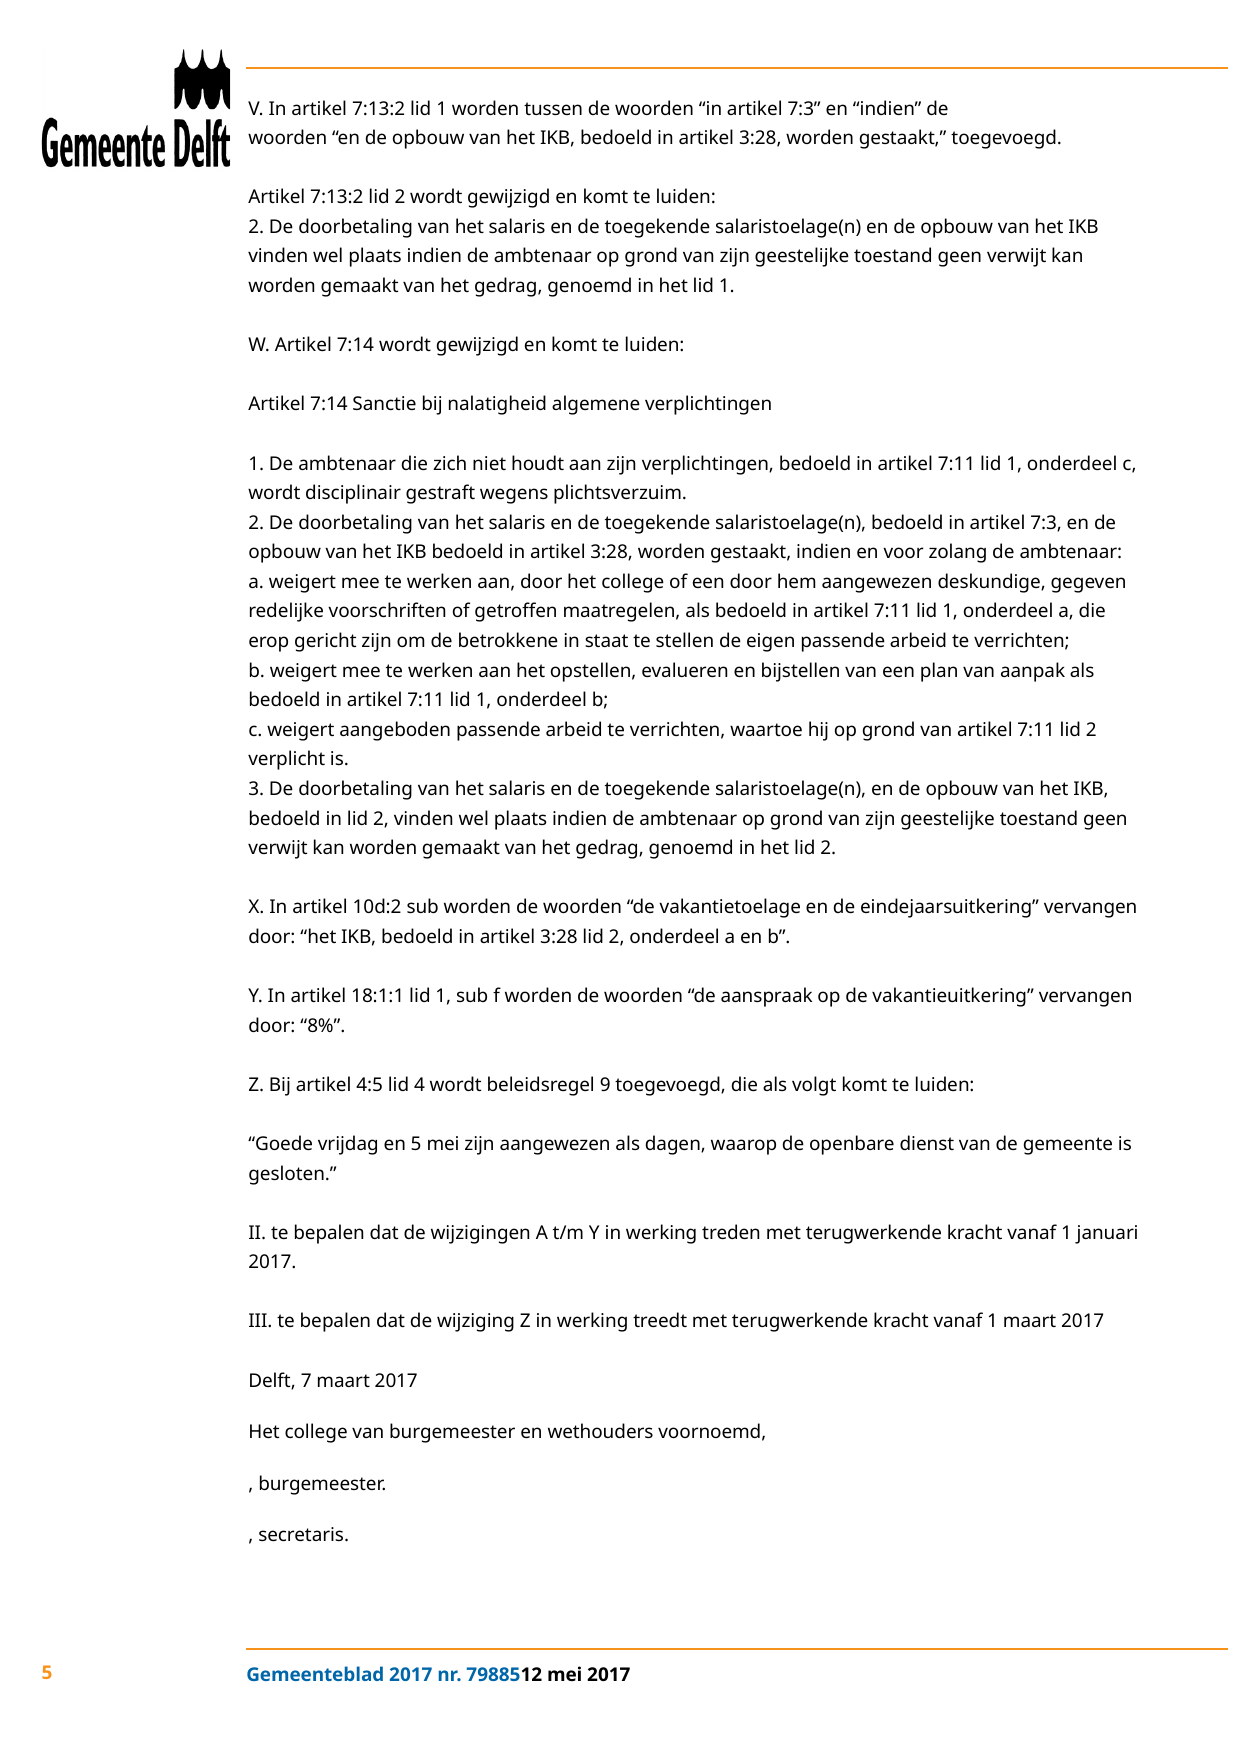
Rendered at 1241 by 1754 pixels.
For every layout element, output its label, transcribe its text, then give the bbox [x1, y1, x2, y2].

text , secretaris. [248, 1521, 1152, 1547]
text W. Artikel 7:14 wordt gewijzigd en komt te luiden: [248, 331, 1152, 357]
text Het college van burgemeester en wethouders voornoemd, [248, 1418, 1152, 1444]
text Y. In artikel 18:1:1 lid 1, sub f worden de woorden “de aanspraak op de vakantieuitkering” vervangen door: “8%”. [248, 982, 1152, 1038]
text Z. Bij artikel 4:5 lid 4 wordt beleidsregel 9 toegevoegd, die als volgt komt te luiden: [248, 1071, 1152, 1097]
text “Goede vrijdag en 5 mei zijn aangewezen als dagen, waarop de openbare dienst van de gemeente is gesloten.” [248, 1130, 1152, 1186]
text woorden “en de opbouw van het IKB, bedoeld in artikel 3:28, worden gestaakt,” toegevoegd. [248, 124, 1152, 150]
text b. weigert mee te werken aan het opstellen, evalueren en bijstellen van een plan van aanpak als bedoeld in artikel 7:11 lid 1, onderdeel b; [248, 657, 1152, 712]
text c. weigert aangeboden passende arbeid te verrichten, waartoe hij op grond van artikel 7:11 lid 2 verplicht is. [248, 716, 1152, 771]
text a. weigert mee te werken aan, door het college of een door hem aangewezen deskundige, gegeven redelijke voorschriften of getroffen maatregelen, als bedoeld in artikel 7:11 lid 1, onderdeel a, die erop gericht zijn om de betrokkene in staat te stellen de eigen passende arbeid te verrichten; [248, 568, 1152, 653]
text V. In artikel 7:13:2 lid 1 worden tussen de woorden “in artikel 7:3” en “indien” de [248, 95, 1152, 121]
text II. te bepalen dat de wijzigingen A t/m Y in werking treden met terugwerkende kracht vanaf 1 januari 2017. [248, 1219, 1152, 1274]
text Artikel 7:14 Sanctie bij nalatigheid algemene verplichtingen [248, 391, 1152, 416]
text 3. De doorbetaling van het salaris en de toegekende salaristoelage(n), en de opbouw van het IKB, bedoeld in lid 2, vinden wel plaats indien de ambtenaar op grond van zijn geestelijke toestand geen verwijt kan worden gemaakt van het gedrag, genoemd in het lid 2. [248, 775, 1152, 860]
text , burgemeester. [248, 1470, 1152, 1496]
text Artikel 7:13:2 lid 2 wordt gewijzigd en komt te luiden: [248, 183, 1152, 209]
text 2. De doorbetaling van het salaris en de toegekende salaristoelage(n), bedoeld in artikel 7:3, en de opbouw van het IKB bedoeld in artikel 3:28, worden gestaakt, indien en voor zolang de ambtenaar: [248, 509, 1152, 564]
text Delft, 7 maart 2017 [248, 1367, 1152, 1393]
text III. te bepalen dat de wijziging Z in werking treedt met terugwerkende kracht vanaf 1 maart 2017 [248, 1308, 1152, 1333]
text 2. De doorbetaling van het salaris en de toegekende salaristoelage(n) en de opbouw van het IKB vinden wel plaats indien de ambtenaar op grond van zijn geestelijke toestand geen verwijt kan worden gemaakt van het gedrag, genoemd in het lid 1. [248, 213, 1152, 298]
picture [41, 47, 231, 172]
text X. In artikel 10d:2 sub worden de woorden “de vakantietoelage en de eindejaarsuitkering” vervangen door: “het IKB, bedoeld in artikel 3:28 lid 2, onderdeel a en b”. [248, 893, 1152, 949]
text 1. De ambtenaar die zich niet houdt aan zijn verplichtingen, bedoeld in artikel 7:11 lid 1, onderdeel c, wordt disciplinair gestraft wegens plichtsverzuim. [248, 450, 1152, 505]
